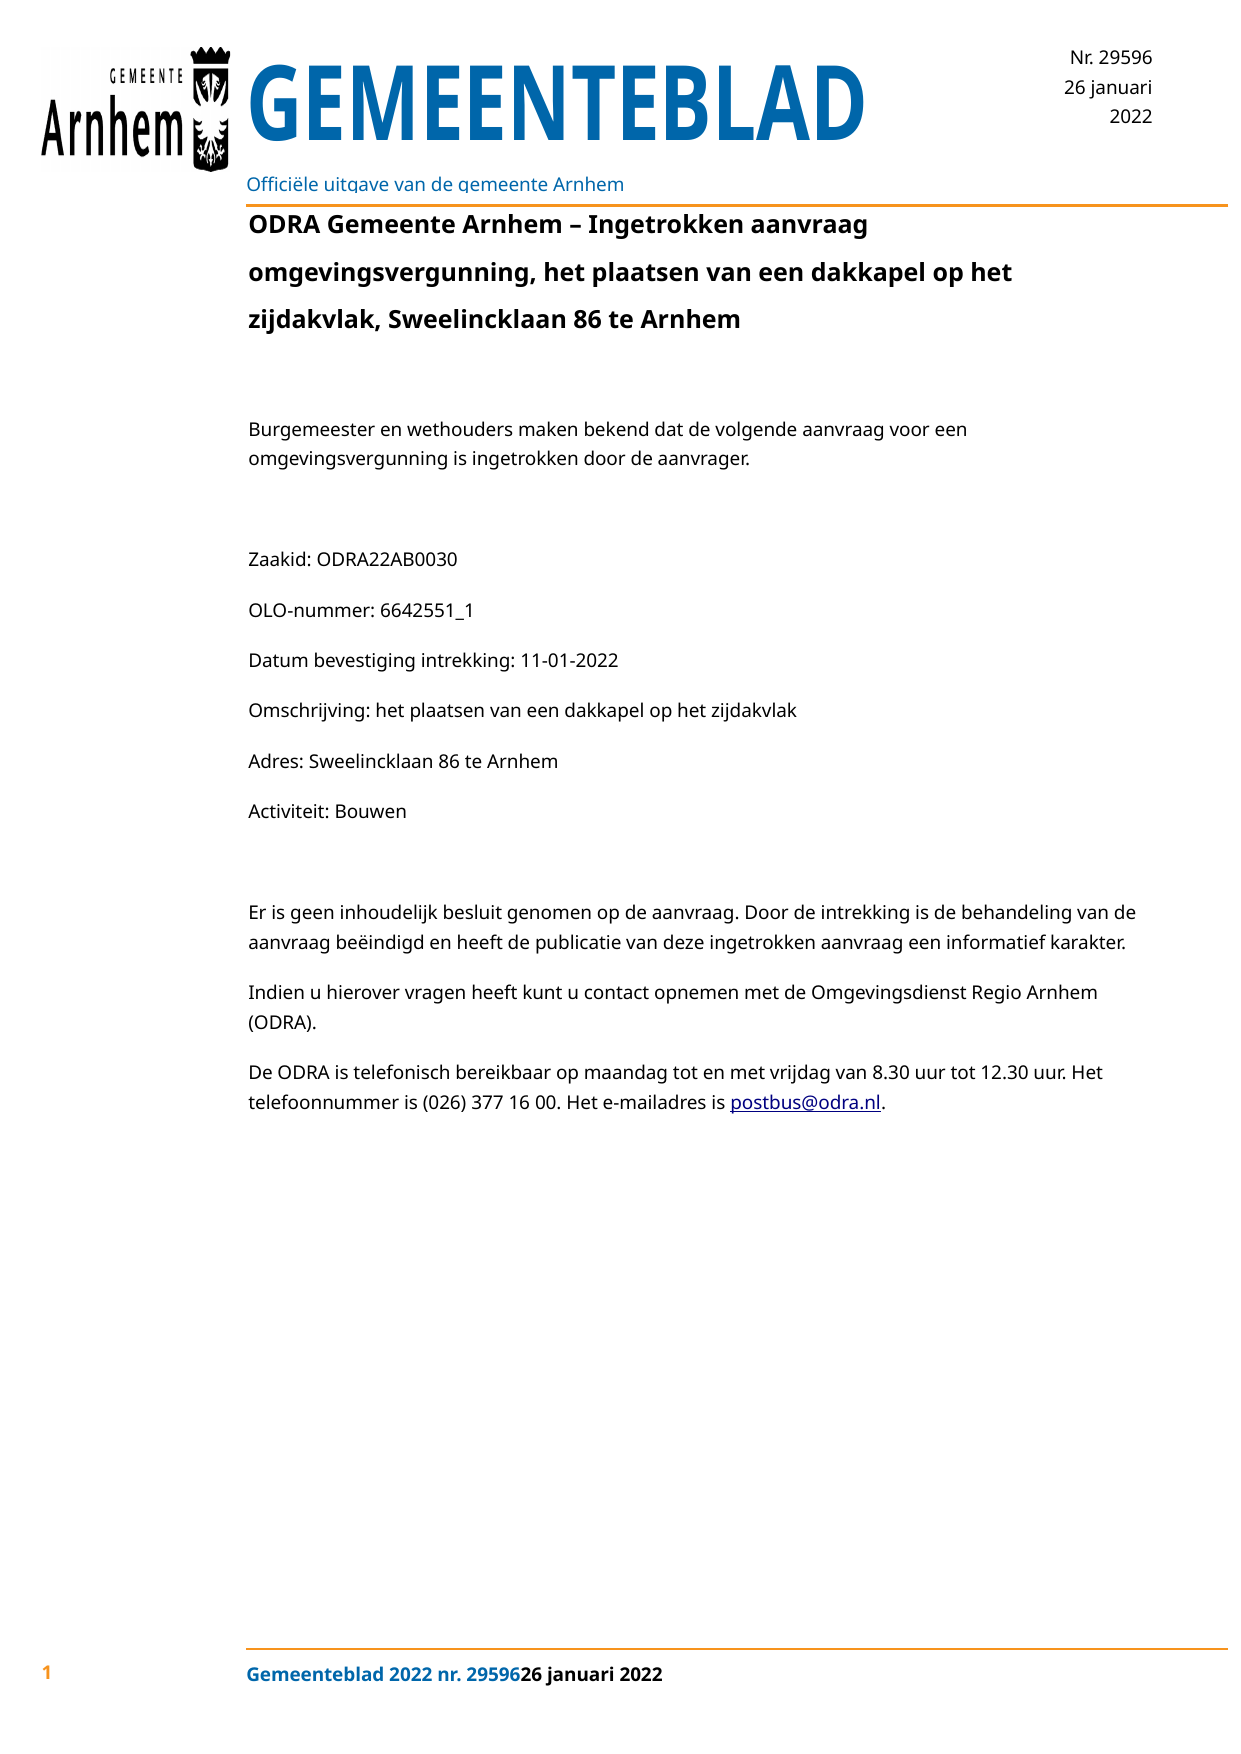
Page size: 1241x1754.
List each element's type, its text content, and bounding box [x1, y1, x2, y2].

text Zaakid: ODRA22AB0030 [248, 546, 1152, 572]
text Adres: Sweelincklaan 86 te Arnhem [248, 748, 1152, 774]
text Indien u hierover vragen heeft kunt u contact opnemen met de Omgevingsdienst Regio Arnhem (ODRA). [248, 979, 1152, 1034]
text Omschrijving: het plaatsen van een dakkapel op het zijdakvlak [248, 698, 1152, 723]
text Er is geen inhoudelijk besluit genomen op de aanvraag. Door de intrekking is de behandeling van de aanvraag beëindigd en heeft de publicatie van deze ingetrokken aanvraag een informatief karakter. [248, 899, 1152, 954]
text Datum bevestiging intrekking: 11-01-2022 [248, 647, 1152, 673]
text ODRA Gemeente Arnhem – Ingetrokken aanvraag omgevingsvergunning, het plaatsen van een dakkapel op het zijdakvlak, Sweelincklaan 86 te Arnhem [248, 207, 1152, 336]
text Burgemeester en wethouders maken bekend dat de volgende aanvraag voor een omgevingsvergunning is ingetrokken door de aanvrager. [248, 416, 1152, 471]
text De ODRA is telefonisch bereikbaar op maandag tot en met vrijdag van 8.30 uur tot 12.30 uur. Het telefoonnummer is (026) 377 16 00. Het e-mailadres is postbus@odra.nl. [248, 1059, 1152, 1114]
text Activiteit: Bouwen [248, 798, 1152, 824]
picture [41, 47, 231, 172]
text OLO-nummer: 6642551_1 [248, 597, 1152, 622]
